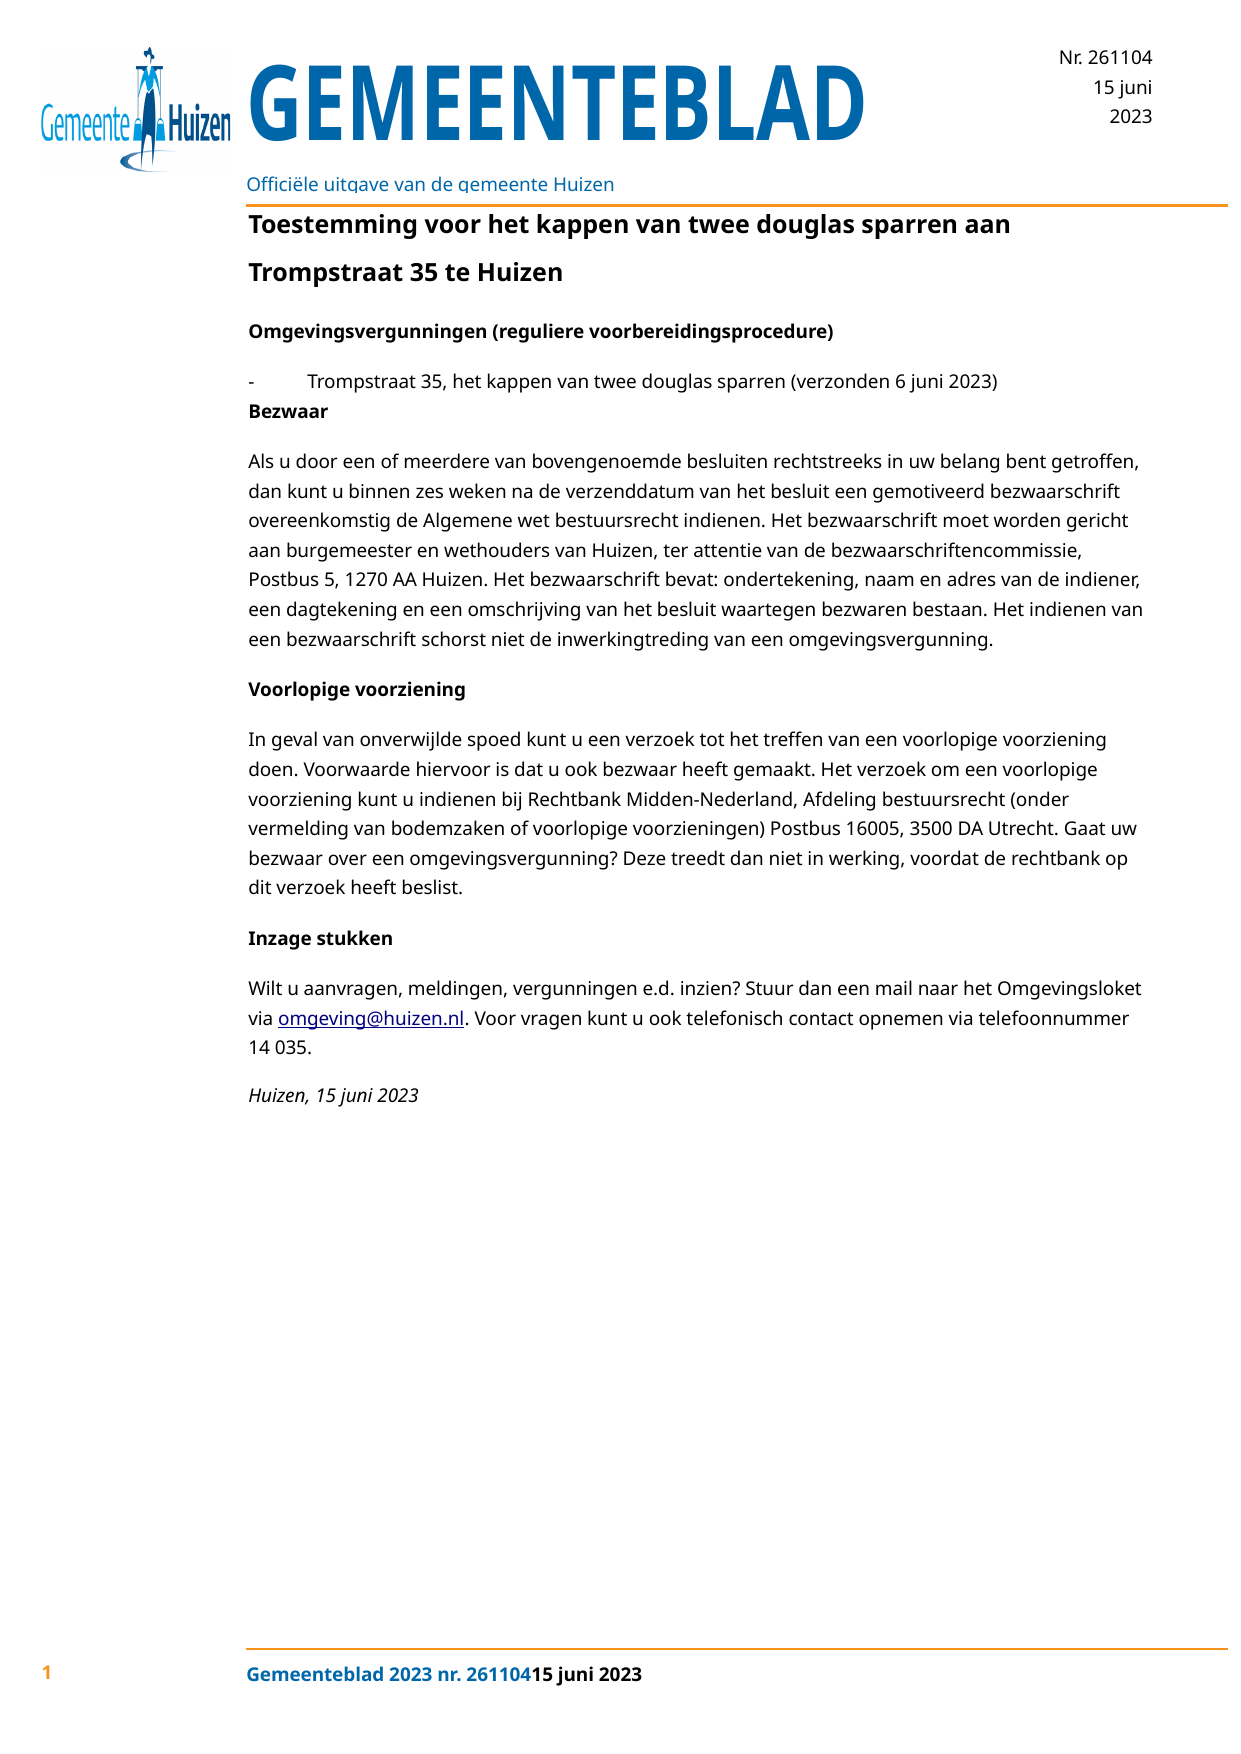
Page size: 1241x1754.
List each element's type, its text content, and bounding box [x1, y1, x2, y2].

text In geval van onverwijlde spoed kunt u een verzoek tot het treffen van een voorlopige voorziening doen. Voorwaarde hiervoor is dat u ook bezwaar heeft gemaakt. Het verzoek om een voorlopige voorziening kunt u indienen bij Rechtbank Midden-Nederland, Afdeling bestuursrecht (onder vermelding van bodemzaken of voorlopige voorzieningen) Postbus 16005, 3500 DA Utrecht. Gaat uw bezwaar over een omgevingsvergunning? Deze treedt dan niet in werking, voordat de rechtbank op dit verzoek heeft beslist. [248, 727, 1152, 900]
list Trompstraat 35, het kappen van twee douglas sparren (verzonden 6 juni 2023) [248, 368, 1152, 394]
text Voorlopige voorziening [248, 676, 1152, 702]
text Inzage stukken [248, 925, 1152, 951]
text Huizen, 15 juni 2023 [248, 1082, 1152, 1108]
text Als u door een of meerdere van bovengenoemde besluiten rechtstreeks in uw belang bent getroffen, dan kunt u binnen zes weken na de verzenddatum van het besluit een gemotiveerd bezwaarschrift overeenkomstig de Algemene wet bestuursrecht indienen. Het bezwaarschrift moet worden gericht aan burgemeester en wethouders van Huizen, ter attentie van de bezwaarschriftencommissie, Postbus 5, 1270 AA Huizen. Het bezwaarschrift bevat: ondertekening, naam en adres van de indiener, een dagtekening en een omschrijving van het besluit waartegen bezwaren bestaan. Het indienen van een bezwaarschrift schorst niet de inwerkingtreding van een omgevingsvergunning. [248, 448, 1152, 652]
text Bezwaar [248, 398, 1152, 424]
text Wilt u aanvragen, meldingen, vergunningen e.d. inzien? Stuur dan een mail naar het Omgevingsloket via omgeving@huizen.nl. Voor vragen kunt u ook telefonisch contact opnemen via telefoonnummer 14 035. [248, 975, 1152, 1060]
picture [41, 47, 231, 172]
text Omgevingsvergunningen (reguliere voorbereidingsprocedure) [248, 318, 1152, 344]
text Toestemming voor het kappen van twee douglas sparren aan Trompstraat 35 te Huizen [248, 207, 1152, 288]
